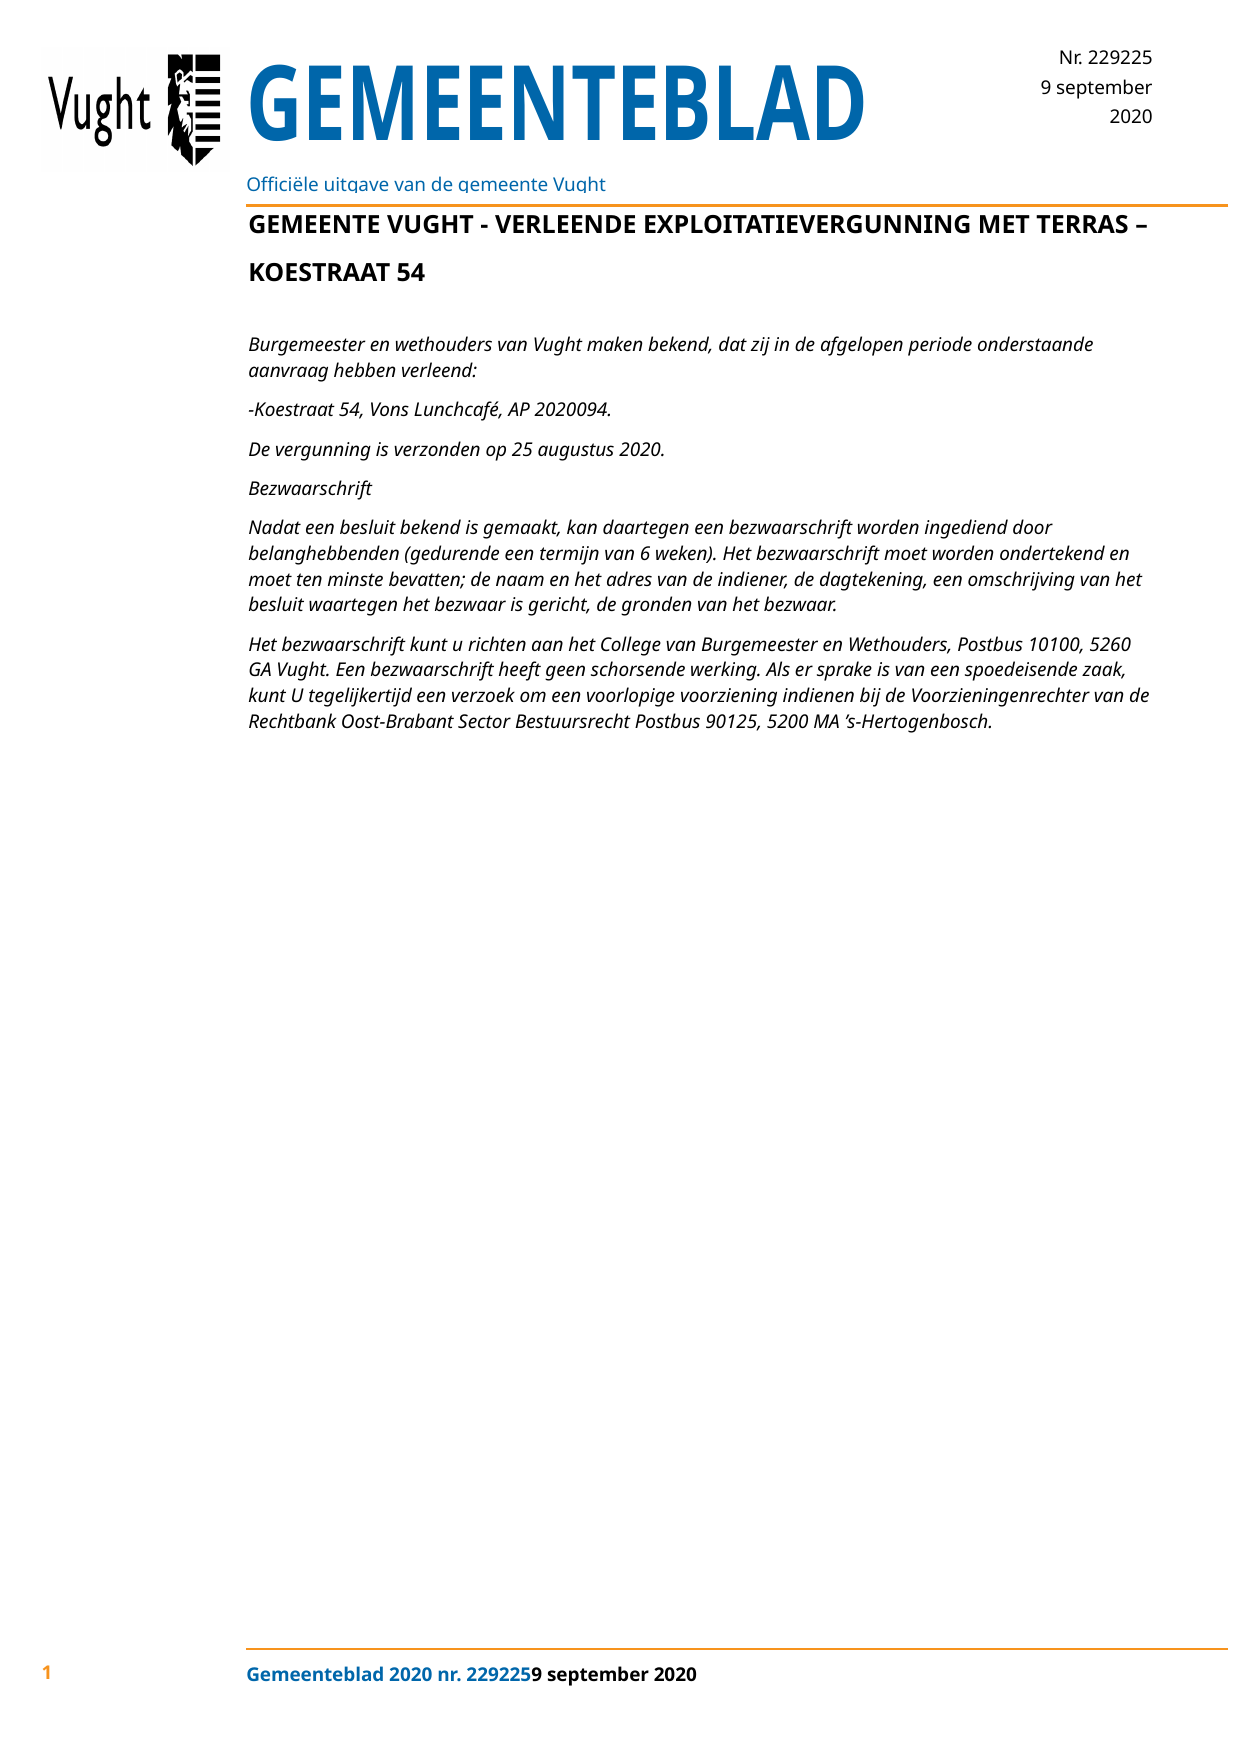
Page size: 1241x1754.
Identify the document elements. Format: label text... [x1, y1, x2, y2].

text Burgemeester en wethouders van Vught maken bekend, dat zij in de afgelopen periode onderstaande aanvraag hebben verleend: [248, 331, 1152, 383]
text GEMEENTE VUGHT - VERLEENDE EXPLOITATIEVERGUNNING MET TERRAS – KOESTRAAT 54 [248, 207, 1152, 288]
picture [41, 47, 231, 172]
text De vergunning is verzonden op 25 augustus 2020. [248, 436, 1152, 461]
text Het bezwaarschrift kunt u richten aan het College van Burgemeester en Wethouders, Postbus 10100, 5260 GA Vught. Een bezwaarschrift heeft geen schorsende werking. Als er sprake is van een spoedeisende zaak, kunt U tegelijkertijd een verzoek om een voorlopige voorziening indienen bij de Voorzieningenrechter van de Rechtbank Oost-Brabant Sector Bestuursrecht Postbus 90125, 5200 MA ’s-Hertogenbosch. [248, 631, 1152, 734]
text Nadat een besluit bekend is gemaakt, kan daartegen een bezwaarschrift worden ingediend door belanghebbenden (gedurende een termijn van 6 weken). Het bezwaarschrift moet worden ondertekend en moet ten minste bevatten; de naam en het adres van de indiener, de dagtekening, een omschrijving van het besluit waartegen het bezwaar is gericht, de gronden van het bezwaar. [248, 514, 1152, 617]
text Bezwaarschrift [248, 475, 1152, 501]
text -Koestraat 54, Vons Lunchcafé, AP 2020094. [248, 396, 1152, 422]
